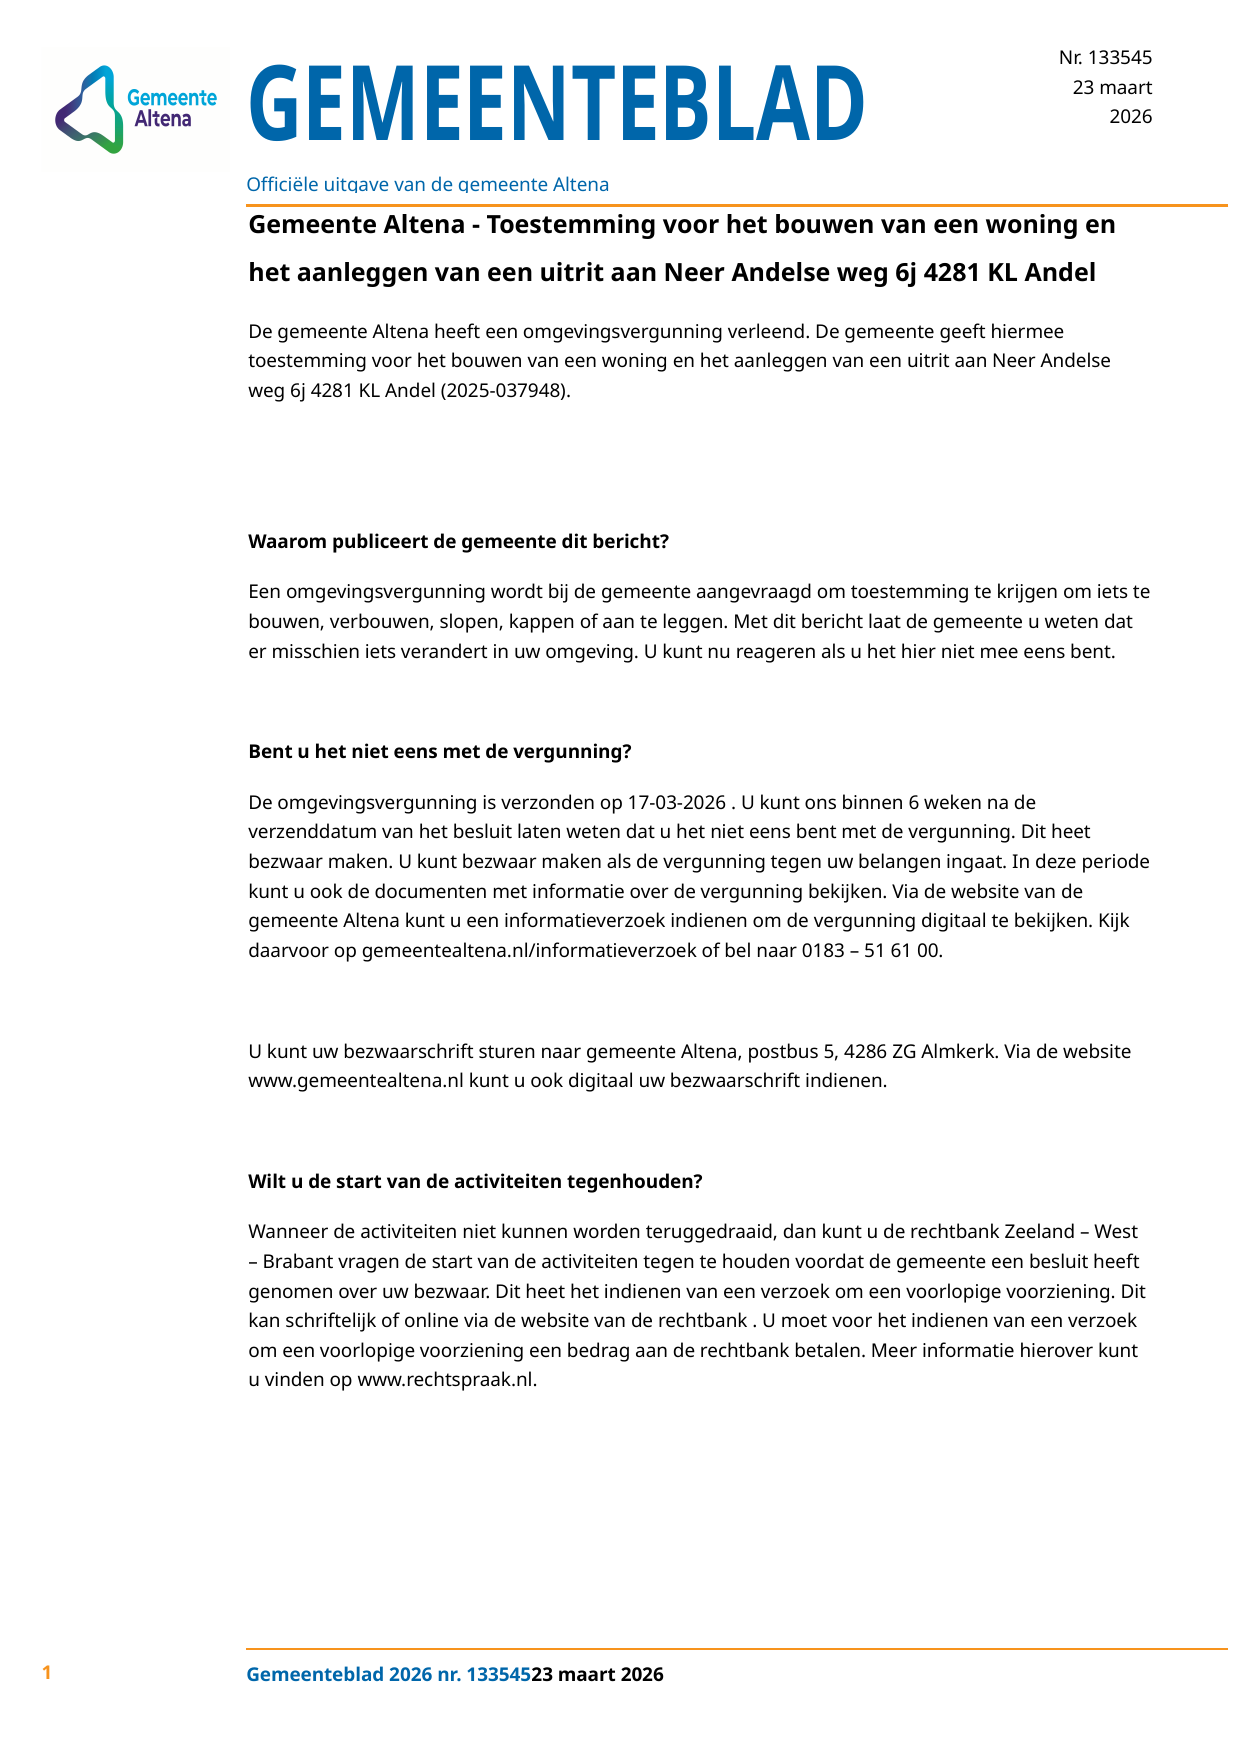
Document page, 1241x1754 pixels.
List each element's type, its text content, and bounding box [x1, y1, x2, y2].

text U kunt uw bezwaarschrift sturen naar gemeente Altena, postbus 5, 4286 ZG Almkerk. Via de website www.gemeentealtena.nl kunt u ook digitaal uw bezwaarschrift indienen. [248, 1038, 1152, 1093]
picture [41, 47, 231, 172]
text De omgevingsvergunning is verzonden op 17-03-2026 . U kunt ons binnen 6 weken na de verzenddatum van het besluit laten weten dat u het niet eens bent met de vergunning. Dit heet bezwaar maken. U kunt bezwaar maken als de vergunning tegen uw belangen ingaat. In deze periode kunt u ook de documenten met informatie over de vergunning bekijken. Via de website van de gemeente Altena kunt u een informatieverzoek indienen om de vergunning digitaal te bekijken. Kijk daarvoor op gemeentealtena.nl/informatieverzoek of bel naar 0183 – 51 61 00. [248, 789, 1152, 963]
text Wanneer de activiteiten niet kunnen worden teruggedraaid, dan kunt u de rechtbank Zeeland – West – Brabant vragen de start van de activiteiten tegen te houden voordat de gemeente een besluit heeft genomen over uw bezwaar. Dit heet het indienen van een verzoek om een voorlopige voorziening. Dit kan schriftelijk of online via de website van de rechtbank . U moet voor het indienen van een verzoek om een voorlopige voorziening een bedrag aan de rechtbank betalen. Meer informatie hierover kunt u vinden op www.rechtspraak.nl. [248, 1219, 1152, 1392]
text Wilt u de start van de activiteiten tegenhouden? [248, 1168, 1152, 1194]
text Een omgevingsvergunning wordt bij de gemeente aangevraagd om toestemming te krijgen om iets te bouwen, verbouwen, slopen, kappen of aan te leggen. Met dit bericht laat de gemeente u weten dat er misschien iets verandert in uw omgeving. U kunt nu reageren als u het hier niet mee eens bent. [248, 579, 1152, 664]
text Bent u het niet eens met de vergunning? [248, 739, 1152, 764]
text Waarom publiceert de gemeente dit bericht? [248, 528, 1152, 554]
text Gemeente Altena - Toestemming voor het bouwen van een woning en het aanleggen van een uitrit aan Neer Andelse weg 6j 4281 KL Andel [248, 207, 1152, 288]
text De gemeente Altena heeft een omgevingsvergunning verleend. De gemeente geeft hiermee toestemming voor het bouwen van een woning en het aanleggen van een uitrit aan Neer Andelse weg 6j 4281 KL Andel (2025-037948). [248, 318, 1152, 403]
